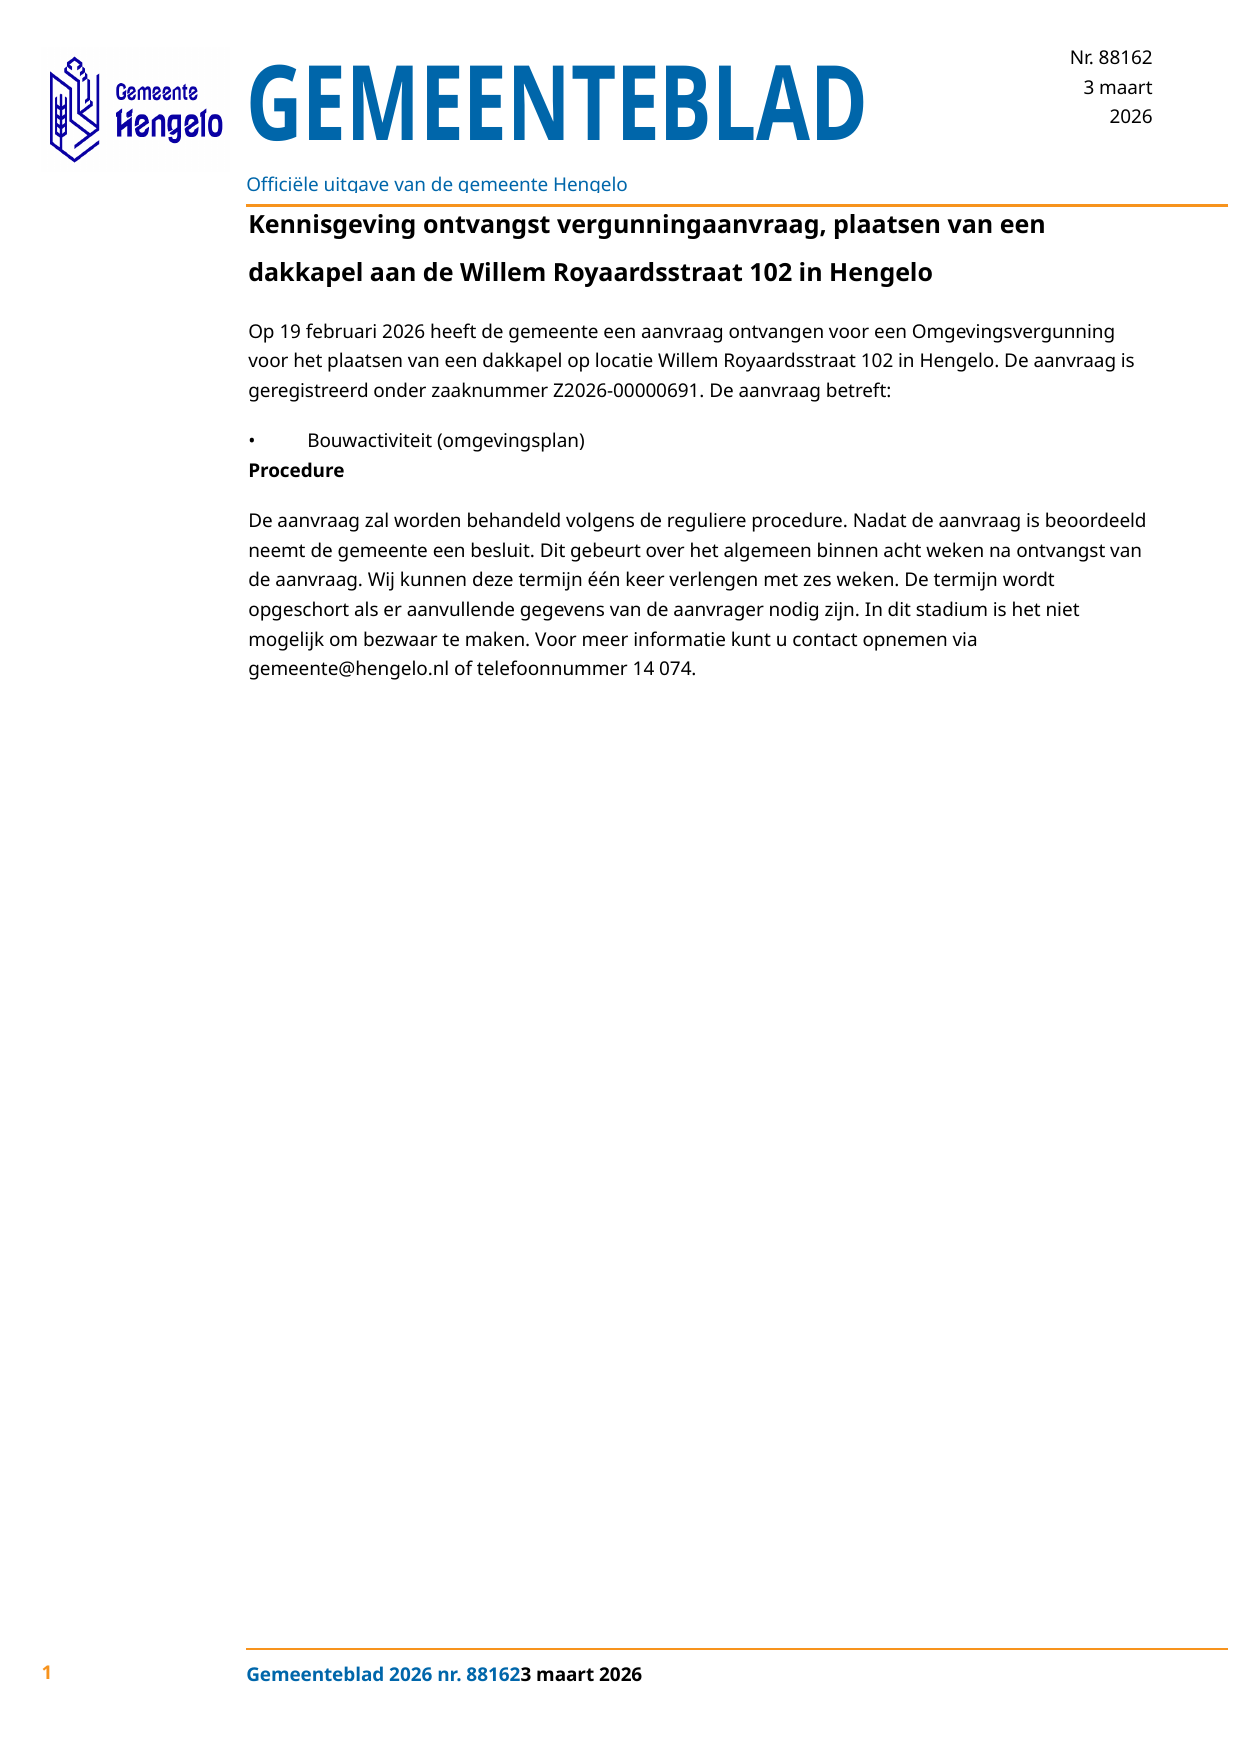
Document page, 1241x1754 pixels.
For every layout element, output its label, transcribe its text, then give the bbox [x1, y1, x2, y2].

text Kennisgeving ontvangst vergunningaanvraag, plaatsen van een dakkapel aan de Willem Royaardsstraat 102 in Hengelo [248, 207, 1152, 288]
list Bouwactiviteit (omgevingsplan) [248, 427, 1152, 453]
text Op 19 februari 2026 heeft de gemeente een aanvraag ontvangen voor een Omgevingsvergunning voor het plaatsen van een dakkapel op locatie Willem Royaardsstraat 102 in Hengelo. De aanvraag is geregistreerd onder zaaknummer Z2026-00000691. De aanvraag betreft: [248, 318, 1152, 403]
text Procedure [248, 457, 1152, 483]
text De aanvraag zal worden behandeld volgens de reguliere procedure. Nadat de aanvraag is beoordeeld neemt de gemeente een besluit. Dit gebeurt over het algemeen binnen acht weken na ontvangst van de aanvraag. Wij kunnen deze termijn één keer verlengen met zes weken. De termijn wordt opgeschort als er aanvullende gegevens van de aanvrager nodig zijn. In dit stadium is het niet mogelijk om bezwaar te maken. Voor meer informatie kunt u contact opnemen via gemeente@hengelo.nl of telefoonnummer 14 074. [248, 507, 1152, 681]
picture [41, 47, 231, 172]
